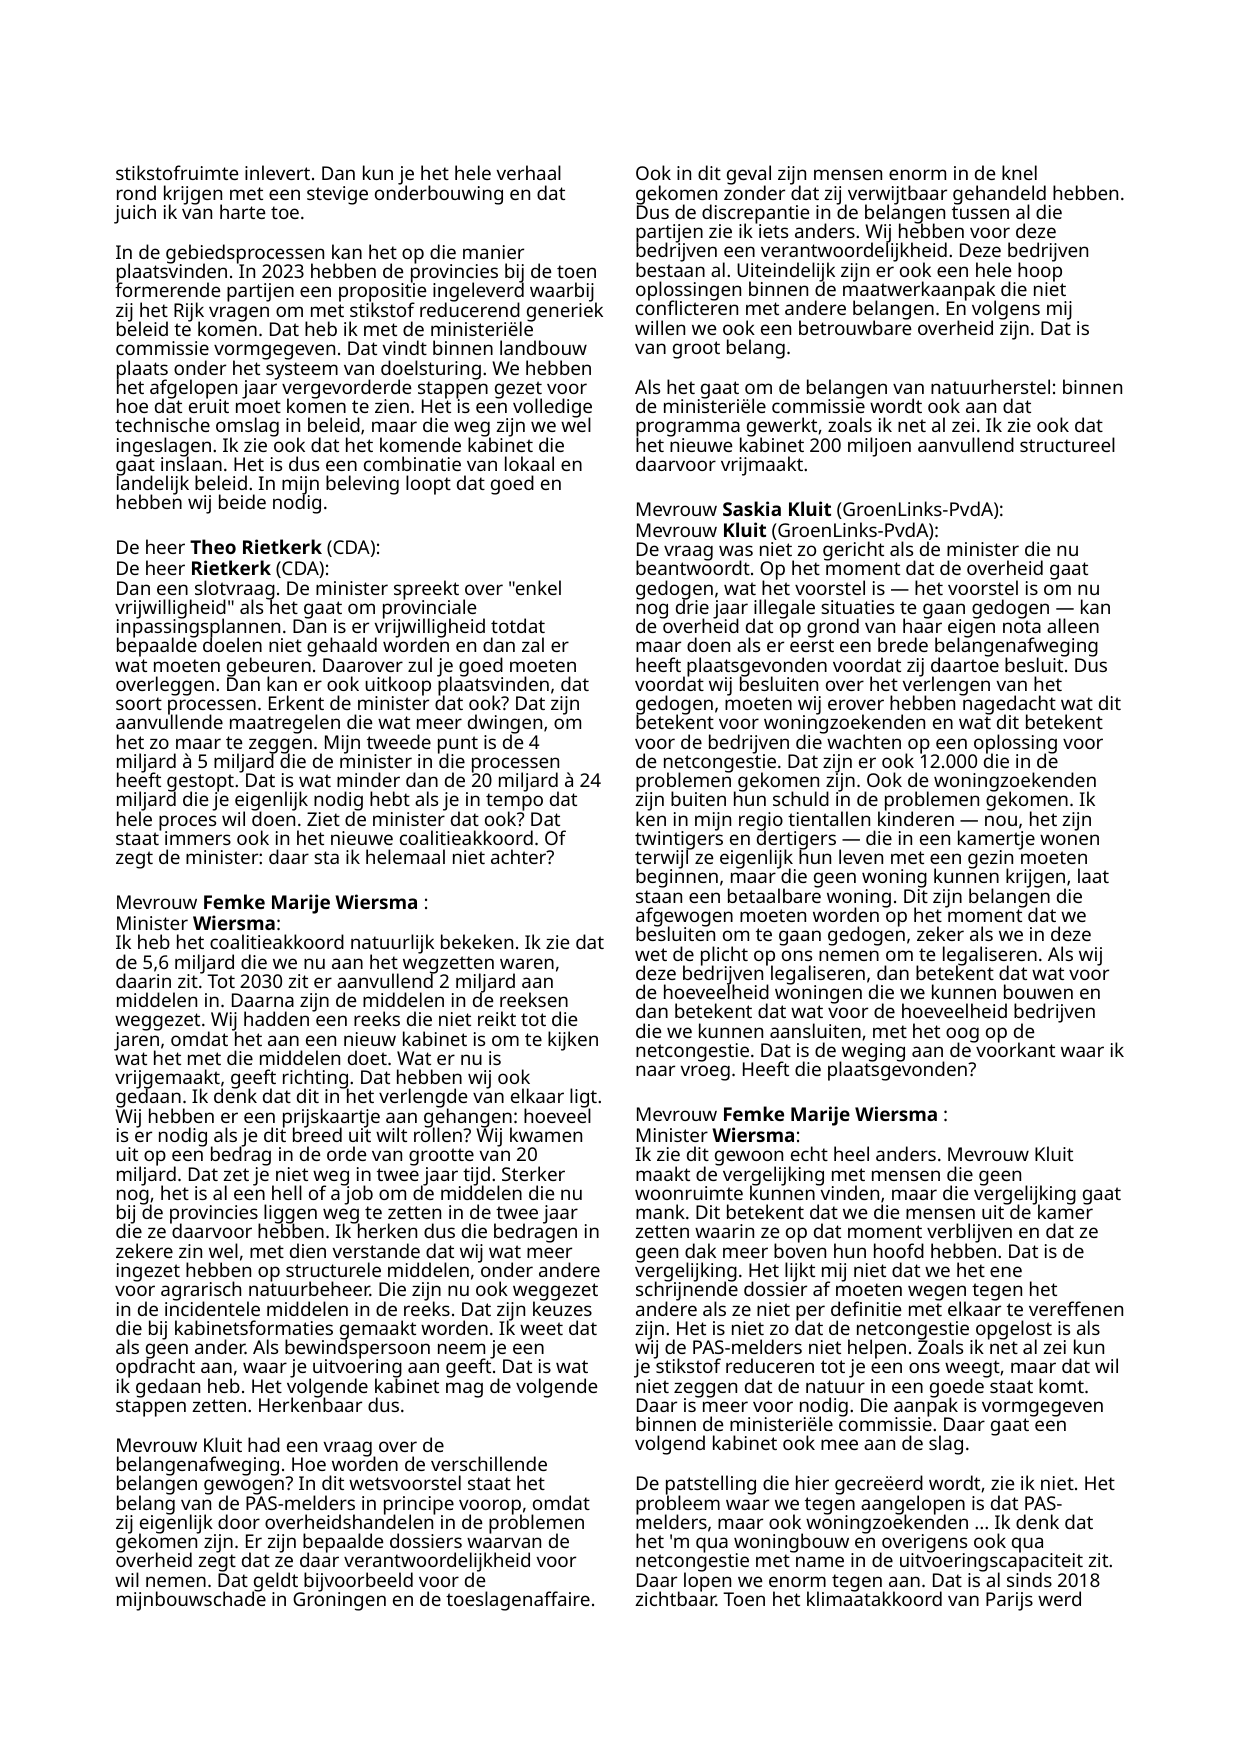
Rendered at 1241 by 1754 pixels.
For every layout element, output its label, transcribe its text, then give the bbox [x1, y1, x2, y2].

text Mevrouw Femke Marije Wiersma : [115, 889, 605, 915]
text stikstofruimte inlevert. Dan kun je het hele verhaal rond krijgen met een stevige onderbouwing en dat juich ik van harte toe. [115, 165, 605, 223]
text Ik heb het coalitieakkoord natuurlijk bekeken. Ik zie dat de 5,6 miljard die we nu aan het wegzetten waren, daarin zit. Tot 2030 zit er aanvullend 2 miljard aan middelen in. Daarna zijn de middelen in de reeksen weggezet. Wij hadden een reeks die niet reikt tot die jaren, omdat het aan een nieuw kabinet is om te kijken wat het met die middelen doet. Wat er nu is vrijgemaakt, geeft richting. Dat hebben wij ook gedaan. Ik denk dat dit in het verlengde van elkaar ligt. Wij hebben er een prijskaartje aan gehangen: hoeveel is er nodig als je dit breed uit wilt rollen? Wij kwamen uit op een bedrag in de orde van grootte van 20 miljard. Dat zet je niet weg in twee jaar tijd. Sterker nog, het is al een hell of a job om de middelen die nu bij de provincies liggen weg te zetten in de twee jaar die ze daarvoor hebben. Ik herken dus die bedragen in zekere zin wel, met dien verstande dat wij wat meer ingezet hebben op structurele middelen, onder andere voor agrarisch natuurbeheer. Die zijn nu ook weggezet in de incidentele middelen in de reeks. Dat zijn keuzes die bij kabinetsformaties gemaakt worden. Ik weet dat als geen ander. Als bewindspersoon neem je een opdracht aan, waar je uitvoering aan geeft. Dat is wat ik gedaan heb. Het volgende kabinet mag de volgende stappen zetten. Herkenbaar dus. [115, 934, 605, 1416]
text Mevrouw Femke Marije Wiersma : [635, 1101, 1125, 1127]
text De patstelling die hier gecreëerd wordt, zie ik niet. Het probleem waar we tegen aangelopen is dat PAS-melders, maar ook woningzoekenden ... Ik denk dat het 'm qua woningbouw en overigens ook qua netcongestie met name in de uitvoeringscapaciteit zit. Daar lopen we enorm tegen aan. Dat is al sinds 2018 zichtbaar. Toen het klimaatakkoord van Parijs werd [635, 1475, 1125, 1610]
text Als het gaat om de belangen van natuurherstel: binnen de ministeriële commissie wordt ook aan dat programma gewerkt, zoals ik net al zei. Ik zie ook dat het nieuwe kabinet 200 miljoen aanvullend structureel daarvoor vrijmaakt. [635, 379, 1125, 475]
text Minister Wiersma: [115, 915, 605, 934]
text Ook in dit geval zijn mensen enorm in de knel gekomen zonder dat zij verwijtbaar gehandeld hebben. Dus de discrepantie in de belangen tussen al die partijen zie ik iets anders. Wij hebben voor deze bedrijven een verantwoordelijkheid. Deze bedrijven bestaan al. Uiteindelijk zijn er ook een hele hoop oplossingen binnen de maatwerkaanpak die niet conflicteren met andere belangen. En volgens mij willen we ook een betrouwbare overheid zijn. Dat is van groot belang. [635, 165, 1125, 358]
text Mevrouw Kluit (GroenLinks-PvdA): [635, 522, 1125, 541]
text Mevrouw Saskia Kluit (GroenLinks-PvdA): [635, 496, 1125, 522]
text In de gebiedsprocessen kan het op die manier plaatsvinden. In 2023 hebben de provincies bij de toen formerende partijen een propositie ingeleverd waarbij zij het Rijk vragen om met stikstof reducerend generiek beleid te komen. Dat heb ik met de ministeriële commissie vormgegeven. Dat vindt binnen landbouw plaats onder het systeem van doelsturing. We hebben het afgelopen jaar vergevorderde stappen gezet voor hoe dat eruit moet komen te zien. Het is een volledige technische omslag in beleid, maar die weg zijn we wel ingeslagen. Ik zie ook dat het komende kabinet die gaat inslaan. Het is dus een combinatie van lokaal en landelijk beleid. In mijn beleving loopt dat goed en hebben wij beide nodig. [115, 244, 605, 514]
text De vraag was niet zo gericht als de minister die nu beantwoordt. Op het moment dat de overheid gaat gedogen, wat het voorstel is — het voorstel is om nu nog drie jaar illegale situaties te gaan gedogen — kan de overheid dat op grond van haar eigen nota alleen maar doen als er eerst een brede belangenafweging heeft plaatsgevonden voordat zij daartoe besluit. Dus voordat wij besluiten over het verlengen van het gedogen, moeten wij erover hebben nagedacht wat dit betekent voor woningzoekenden en wat dit betekent voor de bedrijven die wachten op een oplossing voor de netcongestie. Dat zijn er ook 12.000 die in de problemen gekomen zijn. Ook de woningzoekenden zijn buiten hun schuld in de problemen gekomen. Ik ken in mijn regio tientallen kinderen — nou, het zijn twintigers en dertigers — die in een kamertje wonen terwijl ze eigenlijk hun leven met een gezin moeten beginnen, maar die geen woning kunnen krijgen, laat staan een betaalbare woning. Dit zijn belangen die afgewogen moeten worden op het moment dat we besluiten om te gaan gedogen, zeker als we in deze wet de plicht op ons nemen om te legaliseren. Als wij deze bedrijven legaliseren, dan betekent dat wat voor de hoeveelheid woningen die we kunnen bouwen en dan betekent dat wat voor de hoeveelheid bedrijven die we kunnen aansluiten, met het oog op de netcongestie. Dat is de weging aan de voorkant waar ik naar vroeg. Heeft die plaatsgevonden? [635, 541, 1125, 1081]
text Mevrouw Kluit had een vraag over de belangenafweging. Hoe worden de verschillende belangen gewogen? In dit wetsvoorstel staat het belang van de PAS-melders in principe voorop, omdat zij eigenlijk door overheidshandelen in de problemen gekomen zijn. Er zijn bepaalde dossiers waarvan de overheid zegt dat ze daar verantwoordelijkheid voor wil nemen. Dat geldt bijvoorbeeld voor de mijnbouwschade in Groningen en de toeslagenaffaire. [115, 1437, 605, 1610]
text Minister Wiersma: [635, 1127, 1125, 1146]
text Dan een slotvraag. De minister spreekt over "enkel vrijwilligheid" als het gaat om provinciale inpassingsplannen. Dan is er vrijwilligheid totdat bepaalde doelen niet gehaald worden en dan zal er wat moeten gebeuren. Daarover zul je goed moeten overleggen. Dan kan er ook uitkoop plaatsvinden, dat soort processen. Erkent de minister dat ook? Dat zijn aanvullende maatregelen die wat meer dwingen, om het zo maar te zeggen. Mijn tweede punt is de 4 miljard à 5 miljard die de minister in die processen heeft gestopt. Dat is wat minder dan de 20 miljard à 24 miljard die je eigenlijk nodig hebt als je in tempo dat hele proces wil doen. Ziet de minister dat ook? Dat staat immers ook in het nieuwe coalitieakkoord. Of zegt de minister: daar sta ik helemaal niet achter? [115, 579, 605, 868]
text De heer Theo Rietkerk (CDA): [115, 534, 605, 560]
text De heer Rietkerk (CDA): [115, 560, 605, 579]
text Ik zie dit gewoon echt heel anders. Mevrouw Kluit maakt de vergelijking met mensen die geen woonruimte kunnen vinden, maar die vergelijking gaat mank. Dit betekent dat we die mensen uit de kamer zetten waarin ze op dat moment verblijven en dat ze geen dak meer boven hun hoofd hebben. Dat is de vergelijking. Het lijkt mij niet dat we het ene schrijnende dossier af moeten wegen tegen het andere als ze niet per definitie met elkaar te vereffenen zijn. Het is niet zo dat de netcongestie opgelost is als wij de PAS-melders niet helpen. Zoals ik net al zei kun je stikstof reduceren tot je een ons weegt, maar dat wil niet zeggen dat de natuur in een goede staat komt. Daar is meer voor nodig. Die aanpak is vormgegeven binnen de ministeriële commissie. Daar gaat een volgend kabinet ook mee aan de slag. [635, 1146, 1125, 1455]
